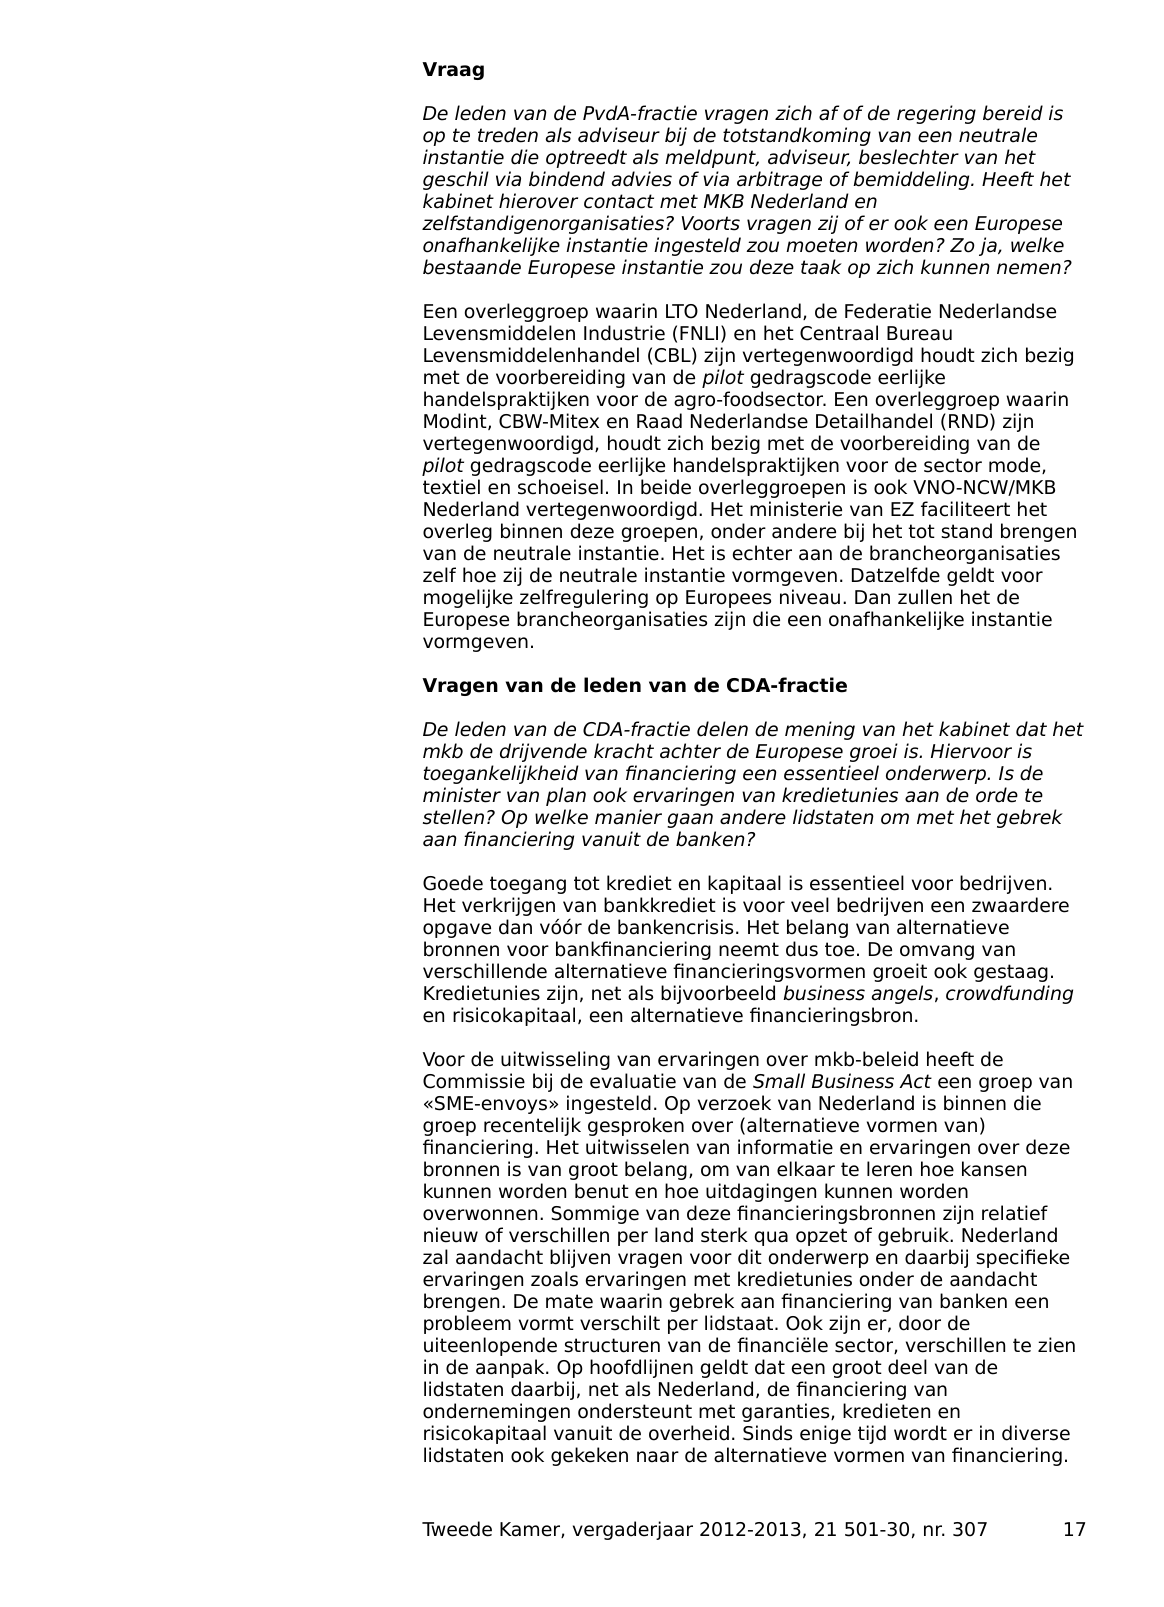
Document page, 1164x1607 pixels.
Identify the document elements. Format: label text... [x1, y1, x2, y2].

subtitle Vragen van de leden van de CDA-fractie [422, 675, 1087, 697]
text Goede toegang tot krediet en kapitaal is essentieel voor bedrijven. Het verkrijgen van bankkrediet is voor veel bedrijven een zwaardere opgave dan vóór de bankencrisis. Het belang van alternatieve bronnen voor bankfinanciering neemt dus toe. De omvang van verschillende alternatieve financieringsvormen groeit ook gestaag. Kredietunies zijn, net als bijvoorbeeld business angels, crowdfunding en risicokapitaal, een alternatieve financieringsbron. [422, 873, 1087, 1027]
text De leden van de CDA-fractie delen de mening van het kabinet dat het mkb de drijvende kracht achter de Europese groei is. Hiervoor is toegankelijkheid van financiering een essentieel onderwerp. Is de minister van plan ook ervaringen van kredietunies aan de orde te stellen? Op welke manier gaan andere lidstaten om met het gebrek aan financiering vanuit de banken? [422, 719, 1087, 851]
text De leden van de PvdA-fractie vragen zich af of de regering bereid is op te treden als adviseur bij de totstandkoming van een neutrale instantie die optreedt als meldpunt, adviseur, beslechter van het geschil via bindend advies of via arbitrage of bemiddeling. Heeft het kabinet hierover contact met MKB Nederland en zelfstandigenorganisaties? Voorts vragen zij of er ook een Europese onafhankelijke instantie ingesteld zou moeten worden? Zo ja, welke bestaande Europese instantie zou deze taak op zich kunnen nemen? [422, 103, 1087, 279]
text Een overleggroep waarin LTO Nederland, de Federatie Nederlandse Levensmiddelen Industrie (FNLI) en het Centraal Bureau Levensmiddelenhandel (CBL) zijn vertegenwoordigd houdt zich bezig met de voorbereiding van de pilot gedragscode eerlijke handelspraktijken voor de agro-foodsector. Een overleggroep waarin Modint, CBW-Mitex en Raad Nederlandse Detailhandel (RND) zijn vertegenwoordigd, houdt zich bezig met de voorbereiding van de pilot gedragscode eerlijke handelspraktijken voor de sector mode, textiel en schoeisel. In beide overleggroepen is ook VNO-NCW/MKB Nederland vertegenwoordigd. Het ministerie van EZ faciliteert het overleg binnen deze groepen, onder andere bij het tot stand brengen van de neutrale instantie. Het is echter aan de brancheorganisaties zelf hoe zij de neutrale instantie vormgeven. Datzelfde geldt voor mogelijke zelfregulering op Europees niveau. Dan zullen het de Europese brancheorganisaties zijn die een onafhankelijke instantie vormgeven. [422, 301, 1087, 653]
text Voor de uitwisseling van ervaringen over mkb-beleid heeft de Commissie bij de evaluatie van de Small Business Act een groep van «SME-envoys» ingesteld. Op verzoek van Nederland is binnen die groep recentelijk gesproken over (alternatieve vormen van) financiering. Het uitwisselen van informatie en ervaringen over deze bronnen is van groot belang, om van elkaar te leren hoe kansen kunnen worden benut en hoe uitdagingen kunnen worden overwonnen. Sommige van deze financieringsbronnen zijn relatief nieuw of verschillen per land sterk qua opzet of gebruik. Nederland zal aandacht blijven vragen voor dit onderwerp en daarbij specifieke ervaringen zoals ervaringen met kredietunies onder de aandacht brengen. De mate waarin gebrek aan financiering van banken een probleem vormt verschilt per lidstaat. Ook zijn er, door de uiteenlopende structuren van de financiële sector, verschillen te zien in de aanpak. Op hoofdlijnen geldt dat een groot deel van de lidstaten daarbij, net als Nederland, de financiering van ondernemingen ondersteunt met garanties, kredieten en risicokapitaal vanuit de overheid. Sinds enige tijd wordt er in diverse lidstaten ook gekeken naar de alternatieve vormen van financiering. [422, 1049, 1087, 1467]
subtitle Vraag [422, 59, 1087, 81]
